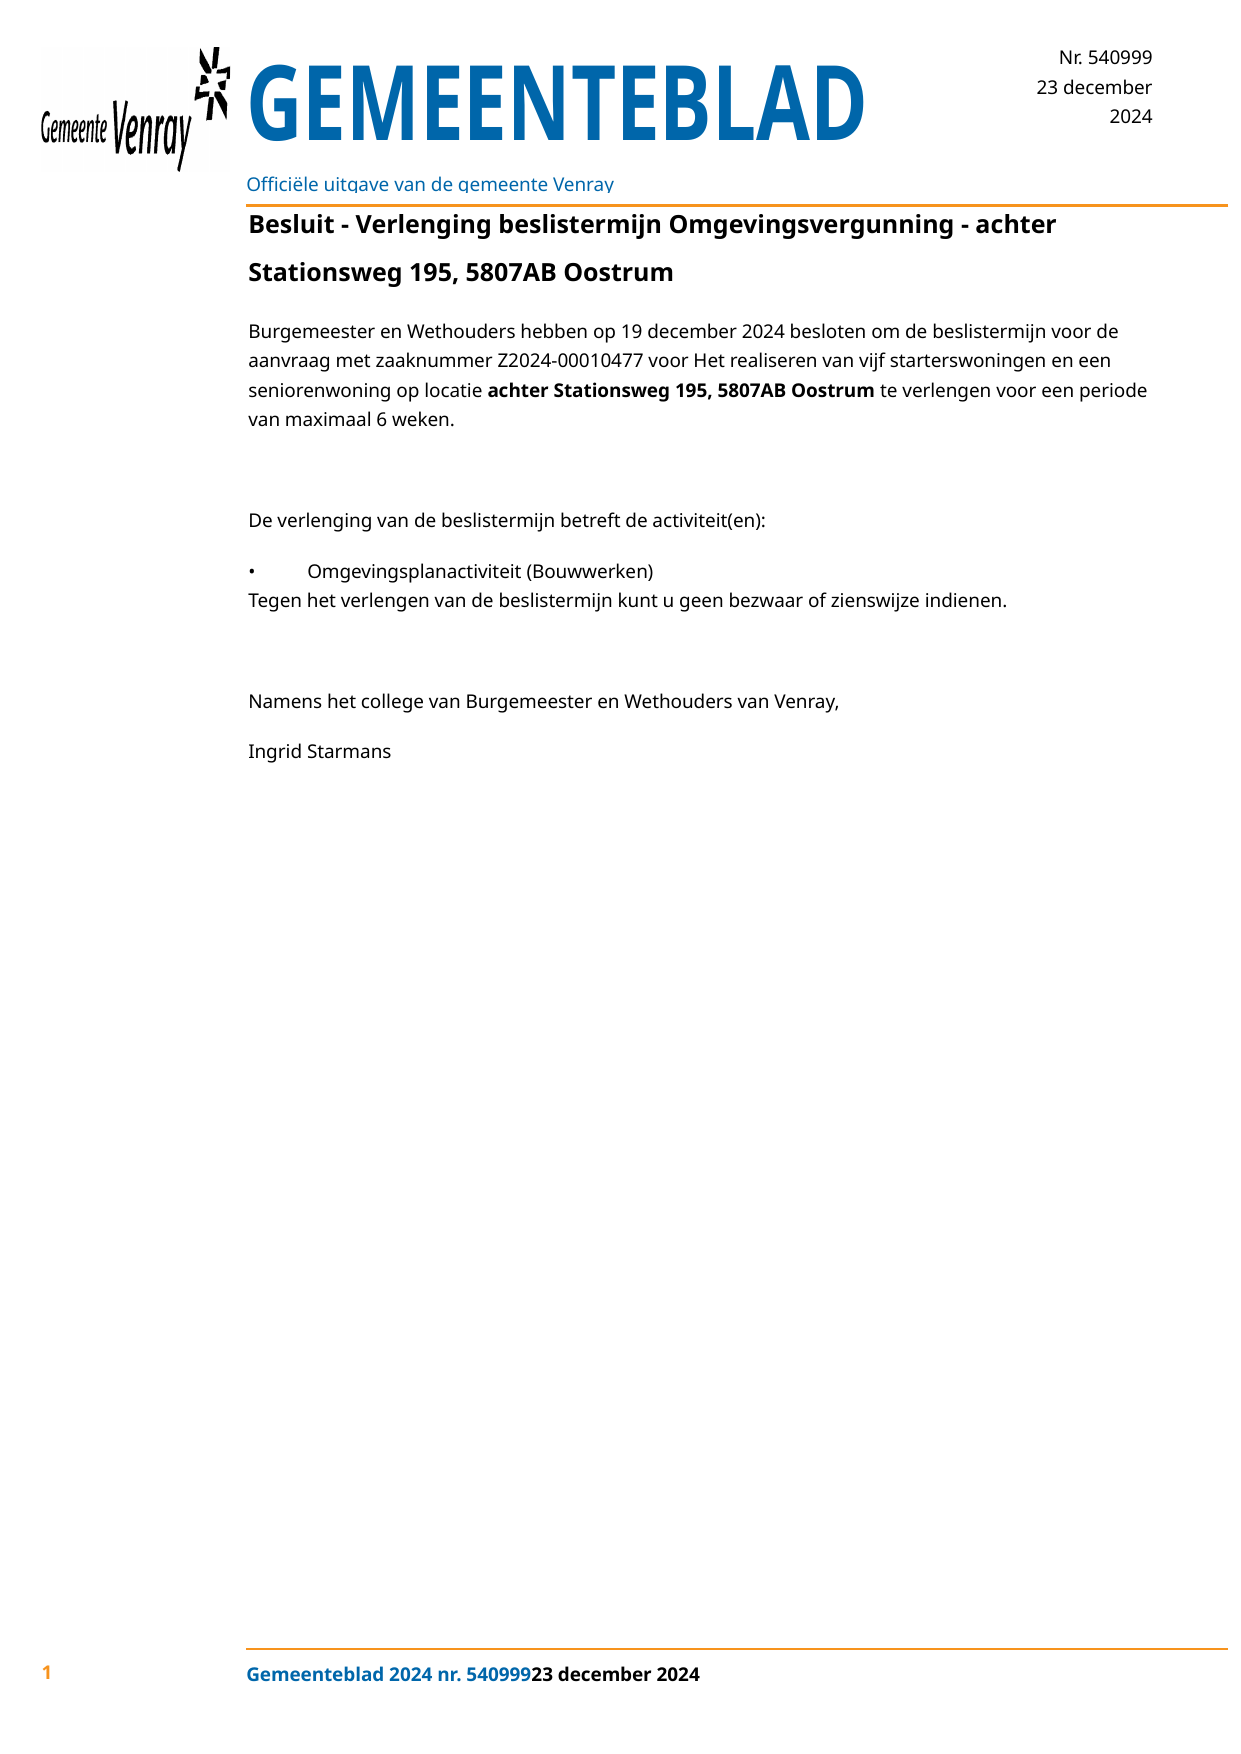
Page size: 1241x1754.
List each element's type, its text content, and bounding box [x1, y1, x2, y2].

text De verlenging van de beslistermijn betreft de activiteit(en): [248, 507, 1152, 533]
text Ingrid Starmans [248, 739, 1152, 764]
text Namens het college van Burgemeester en Wethouders van Venray, [248, 688, 1152, 714]
text Burgemeester en Wethouders hebben op 19 december 2024 besloten om de beslistermijn voor de aanvraag met zaaknummer Z2024-00010477 voor Het realiseren van vijf starterswoningen en een seniorenwoning op locatie achter Stationsweg 195, 5807AB Oostrum te verlengen voor een periode van maximaal 6 weken. [248, 318, 1152, 432]
list Omgevingsplanactiviteit (Bouwwerken) [248, 558, 1152, 584]
text Besluit - Verlenging beslistermijn Omgevingsvergunning - achter Stationsweg 195, 5807AB Oostrum [248, 207, 1152, 288]
picture [41, 47, 231, 172]
text Tegen het verlengen van de beslistermijn kunt u geen bezwaar of zienswijze indienen. [248, 587, 1152, 613]
